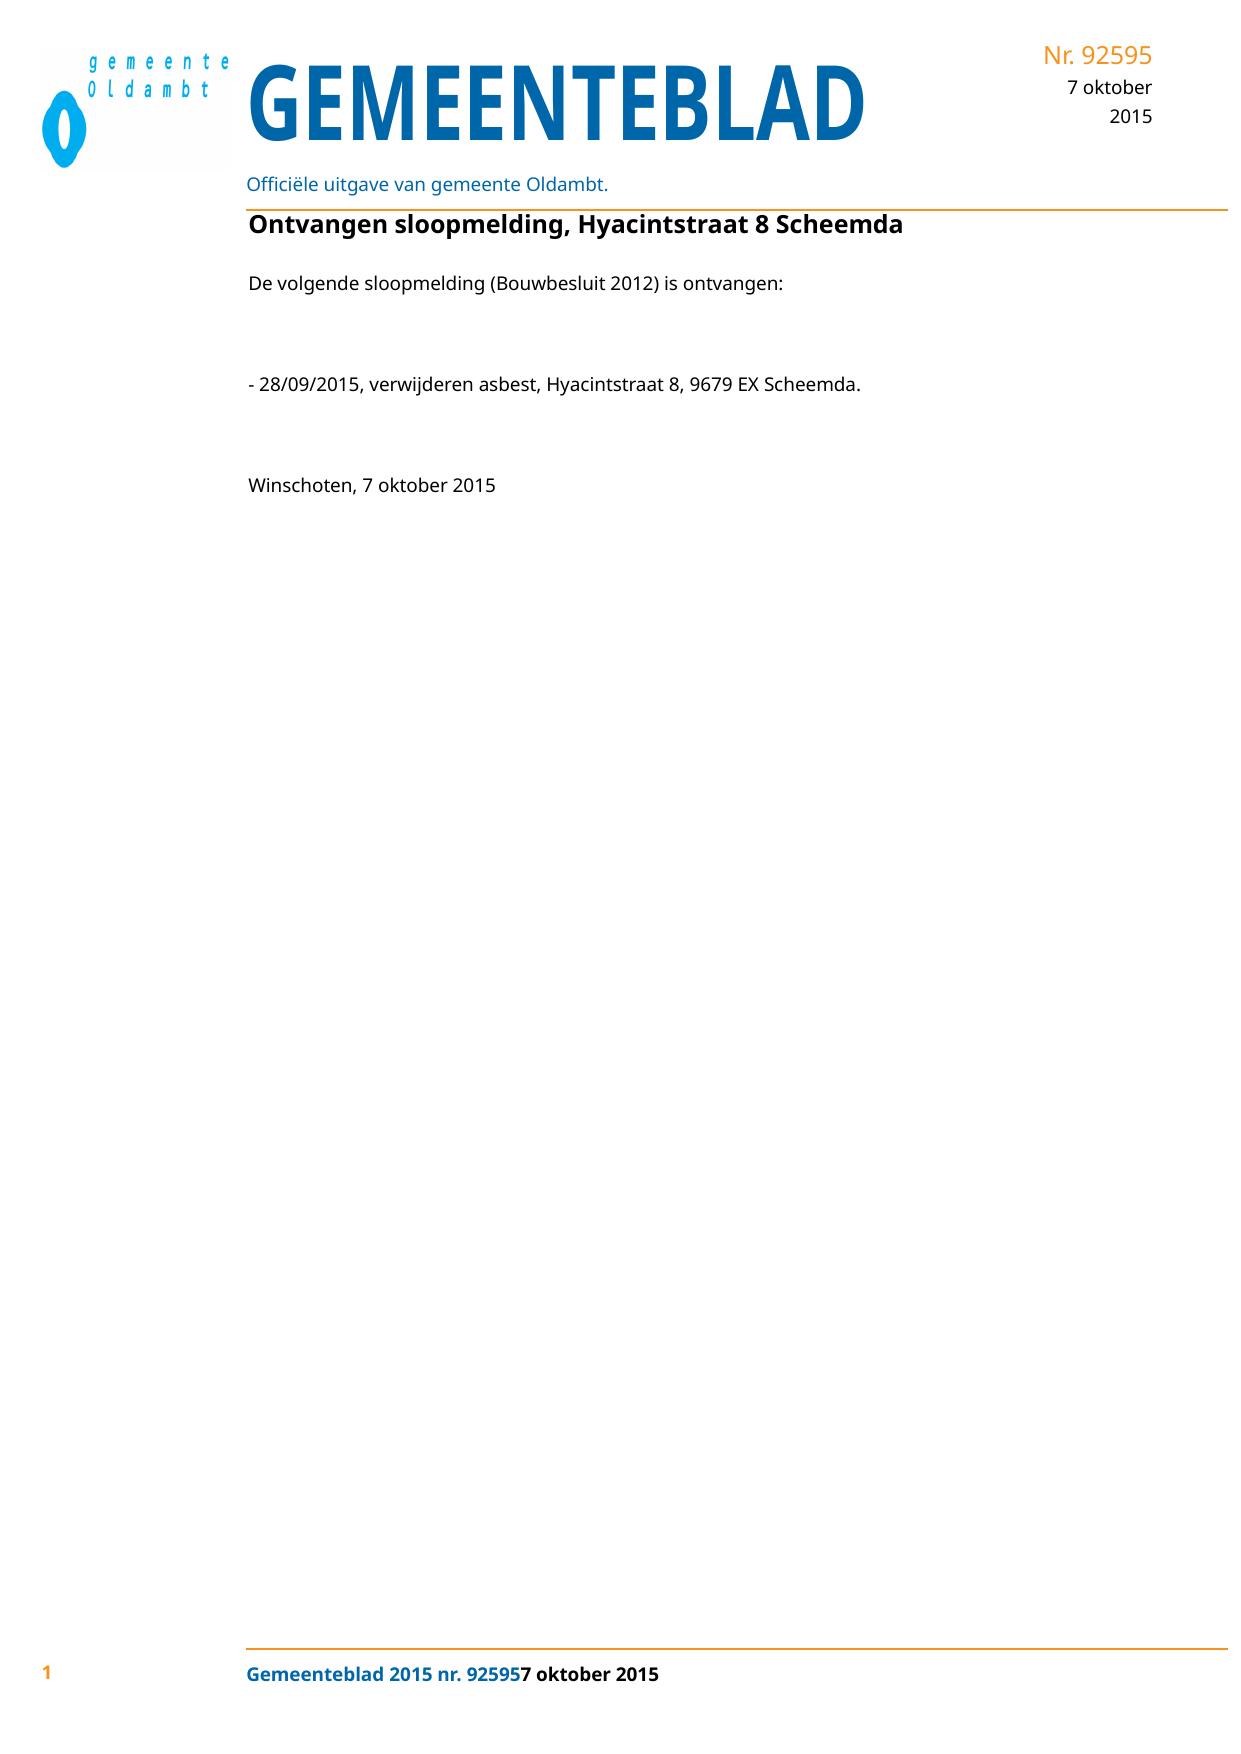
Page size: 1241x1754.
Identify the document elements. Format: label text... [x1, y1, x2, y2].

text Ontvangen sloopmelding, Hyacintstraat 8 Scheemda [248, 211, 1152, 241]
picture [41, 47, 231, 172]
text De volgende sloopmelding (Bouwbesluit 2012) is ontvangen: [248, 270, 1152, 296]
text Winschoten, 7 oktober 2015 [248, 472, 1152, 498]
text - 28/09/2015, verwijderen asbest, Hyacintstraat 8, 9679 EX Scheemda. [248, 371, 1152, 397]
